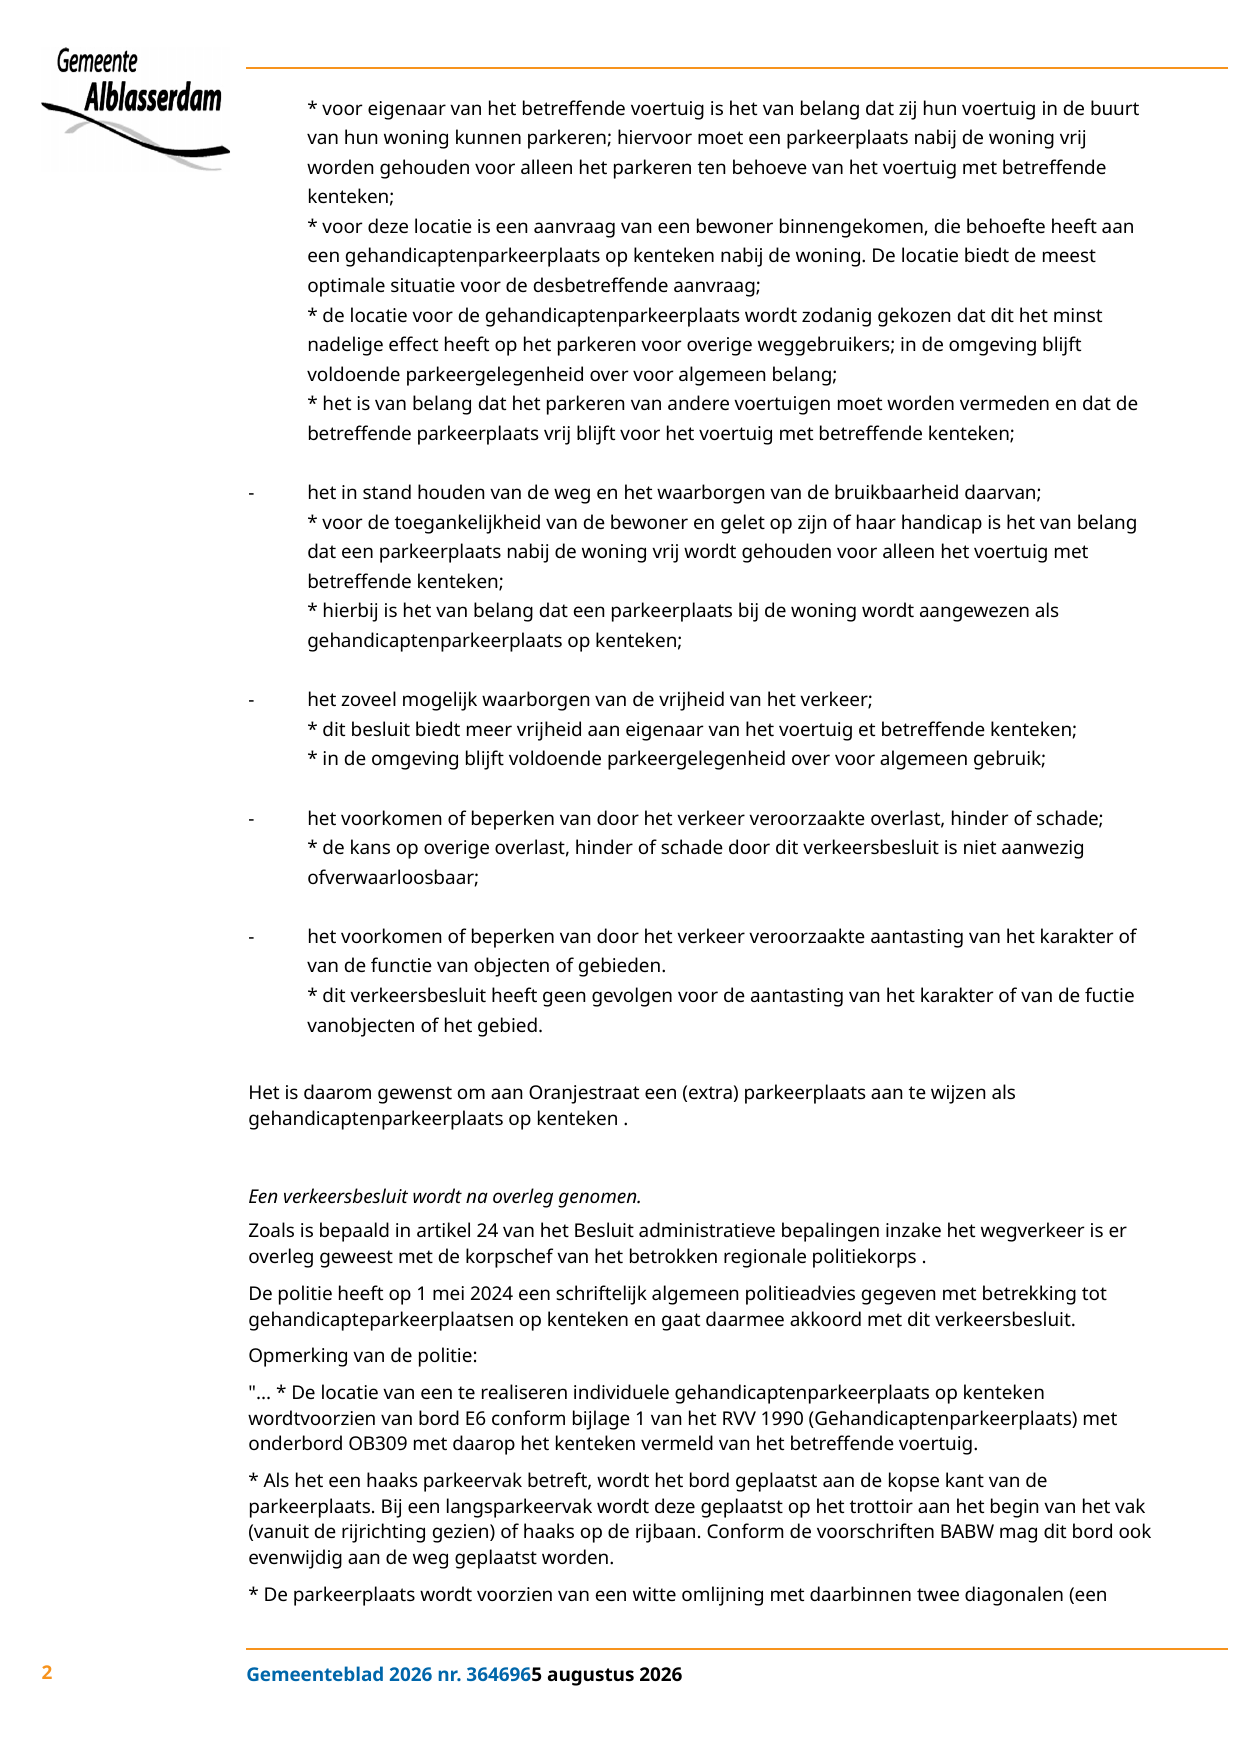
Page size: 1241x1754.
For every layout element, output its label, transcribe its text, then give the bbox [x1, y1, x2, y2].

text Een verkeersbesluit wordt na overleg genomen. [248, 1184, 1152, 1209]
list het voorkomen of beperken van door het verkeer veroorzaakte overlast, hinder of schade; [248, 805, 1152, 831]
text Opmerking van de politie: [248, 1342, 1152, 1368]
list * de locatie voor de gehandicaptenparkeerplaats wordt zodanig gekozen dat dit het minst nadelige effect heeft op het parkeren voor overige weggebruikers; in de omgeving blijft voldoende parkeergelegenheid over voor algemeen belang; [248, 302, 1152, 387]
text "... * De locatie van een te realiseren individuele gehandicaptenparkeerplaats op kenteken wordtvoorzien van bord E6 conform bijlage 1 van het RVV 1990 (Gehandicaptenparkeerplaats) met onderbord OB309 met daarop het kenteken vermeld van het betreffende voertuig. [248, 1379, 1152, 1456]
list * voor deze locatie is een aanvraag van een bewoner binnengekomen, die behoefte heeft aan een gehandicaptenparkeerplaats op kenteken nabij de woning. De locatie biedt de meest optimale situatie voor de desbetreffende aanvraag; [248, 213, 1152, 298]
text * Als het een haaks parkeervak betreft, wordt het bord geplaatst aan de kopse kant van de parkeerplaats. Bij een langsparkeervak wordt deze geplaatst op het trottoir aan het begin van het vak (vanuit de rijrichting gezien) of haaks op de rijbaan. Conform de voorschriften BABW mag dit bord ook evenwijdig aan de weg geplaatst worden. [248, 1467, 1152, 1570]
text De politie heeft op 1 mei 2024 een schriftelijk algemeen politieadvies gegeven met betrekking tot gehandicapteparkeerplaatsen op kenteken en gaat daarmee akkoord met dit verkeersbesluit. [248, 1280, 1152, 1332]
list * dit besluit biedt meer vrijheid aan eigenaar van het voertuig et betreffende kenteken; [248, 716, 1152, 742]
list * dit verkeersbesluit heeft geen gevolgen voor de aantasting van het karakter of van de fuctie vanobjecten of het gebied. [248, 982, 1152, 1038]
text Het is daarom gewenst om aan Oranjestraat een (extra) parkeerplaats aan te wijzen als gehandicaptenparkeerplaats op kenteken . [248, 1079, 1152, 1131]
list * het is van belang dat het parkeren van andere voertuigen moet worden vermeden en dat de betreffende parkeerplaats vrij blijft voor het voertuig met betreffende kenteken; [248, 391, 1152, 446]
picture [41, 47, 231, 172]
text * De parkeerplaats wordt voorzien van een witte omlijning met daarbinnen twee diagonalen (een [248, 1581, 1152, 1607]
list het zoveel mogelijk waarborgen van de vrijheid van het verkeer; [248, 686, 1152, 712]
list het voorkomen of beperken van door het verkeer veroorzaakte aantasting van het karakter of van de functie van objecten of gebieden. [248, 923, 1152, 978]
list het in stand houden van de weg en het waarborgen van de bruikbaarheid daarvan; [248, 479, 1152, 505]
list * in de omgeving blijft voldoende parkeergelegenheid over voor algemeen gebruik; [248, 746, 1152, 771]
list * de kans op overige overlast, hinder of schade door dit verkeersbesluit is niet aanwezig ofverwaarloosbaar; [248, 834, 1152, 890]
list * voor de toegankelijkheid van de bewoner en gelet op zijn of haar handicap is het van belang dat een parkeerplaats nabij de woning vrij wordt gehouden voor alleen het voertuig met betreffende kenteken; [248, 509, 1152, 594]
list * voor eigenaar van het betreffende voertuig is het van belang dat zij hun voertuig in de buurt van hun woning kunnen parkeren; hiervoor moet een parkeerplaats nabij de woning vrij worden gehouden voor alleen het parkeren ten behoeve van het voertuig met betreffende kenteken; [248, 95, 1152, 209]
text Zoals is bepaald in artikel 24 van het Besluit administratieve bepalingen inzake het wegverkeer is er overleg geweest met de korpschef van het betrokken regionale politiekorps . [248, 1218, 1152, 1269]
list * hierbij is het van belang dat een parkeerplaats bij de woning wordt aangewezen als gehandicaptenparkeerplaats op kenteken; [248, 598, 1152, 653]
